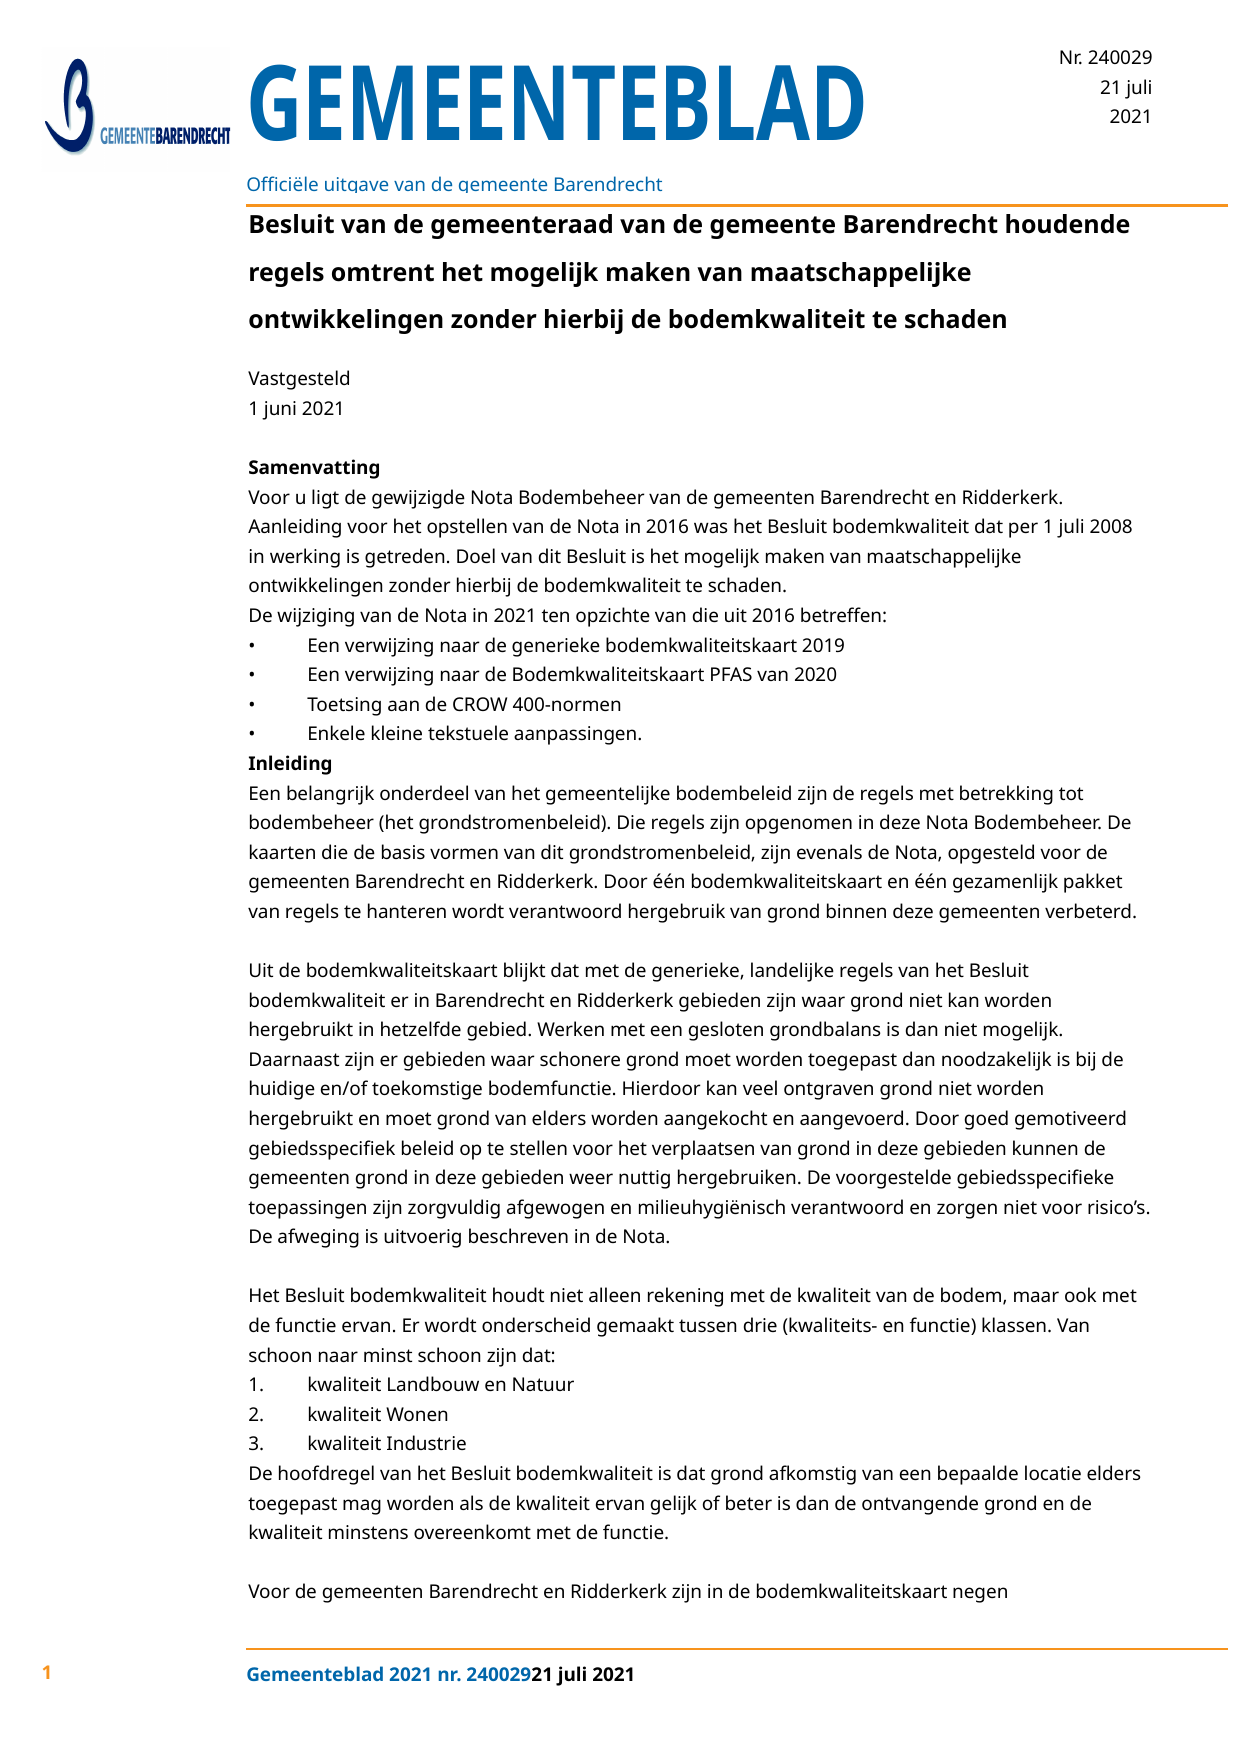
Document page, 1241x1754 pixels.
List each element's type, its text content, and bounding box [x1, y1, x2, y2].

text Het Besluit bodemkwaliteit houdt niet alleen rekening met de kwaliteit van de bodem, maar ook met de functie ervan. Er wordt onderscheid gemaakt tussen drie (kwaliteits- en functie) klassen. Van schoon naar minst schoon zijn dat: [248, 1283, 1152, 1367]
list Enkele kleine tekstuele aanpassingen. [248, 721, 1152, 746]
text Samenvatting [248, 454, 1152, 480]
list Toetsing aan de CROW 400-normen [248, 691, 1152, 717]
list Een verwijzing naar de Bodemkwaliteitskaart PFAS van 2020 [248, 661, 1152, 687]
text Voor de gemeenten Barendrecht en Ridderkerk zijn in de bodemkwaliteitskaart negen [248, 1578, 1152, 1604]
text Vastgesteld [248, 366, 1152, 391]
list kwaliteit Wonen [248, 1401, 1152, 1427]
text De hoofdregel van het Besluit bodemkwaliteit is dat grond afkomstig van een bepaalde locatie elders toegepast mag worden als de kwaliteit ervan gelijk of beter is dan de ontvangende grond en de kwaliteit minstens overeenkomt met de functie. [248, 1460, 1152, 1545]
text Uit de bodemkwaliteitskaart blijkt dat met de generieke, landelijke regels van het Besluit bodemkwaliteit er in Barendrecht en Ridderkerk gebieden zijn waar grond niet kan worden hergebruikt in hetzelfde gebied. Werken met een gesloten grondbalans is dan niet mogelijk. Daarnaast zijn er gebieden waar schonere grond moet worden toegepast dan noodzakelijk is bij de huidige en/of toekomstige bodemfunctie. Hierdoor kan veel ontgraven grond niet worden hergebruikt en moet grond van elders worden aangekocht en aangevoerd. Door goed gemotiveerd gebiedsspecifiek beleid op te stellen voor het verplaatsen van grond in deze gebieden kunnen de gemeenten grond in deze gebieden weer nuttig hergebruiken. De voorgestelde gebiedsspecifieke toepassingen zijn zorgvuldig afgewogen en milieuhygiënisch verantwoord en zorgen niet voor risico’s. De afweging is uitvoerig beschreven in de Nota. [248, 957, 1152, 1249]
list kwaliteit Landbouw en Natuur [248, 1371, 1152, 1397]
text Voor u ligt de gewijzigde Nota Bodembeheer van de gemeenten Barendrecht en Ridderkerk. Aanleiding voor het opstellen van de Nota in 2016 was het Besluit bodemkwaliteit dat per 1 juli 2008 in werking is getreden. Doel van dit Besluit is het mogelijk maken van maatschappelijke ontwikkelingen zonder hierbij de bodemkwaliteit te schaden. [248, 484, 1152, 598]
text De wijziging van de Nota in 2021 ten opzichte van die uit 2016 betreffen: [248, 602, 1152, 628]
list Een verwijzing naar de generieke bodemkwaliteitskaart 2019 [248, 632, 1152, 657]
text Inleiding [248, 750, 1152, 776]
list kwaliteit Industrie [248, 1431, 1152, 1456]
text 1 juni 2021 [248, 395, 1152, 421]
text Besluit van de gemeenteraad van de gemeente Barendrecht houdende regels omtrent het mogelijk maken van maatschappelijke ontwikkelingen zonder hierbij de bodemkwaliteit te schaden [248, 207, 1152, 336]
text Een belangrijk onderdeel van het gemeentelijke bodembeleid zijn de regels met betrekking tot bodembeheer (het grondstromenbeleid). Die regels zijn opgenomen in deze Nota Bodembeheer. De kaarten die de basis vormen van dit grondstromenbeleid, zijn evenals de Nota, opgesteld voor de gemeenten Barendrecht en Ridderkerk. Door één bodemkwaliteitskaart en één gezamenlijk pakket van regels te hanteren wordt verantwoord hergebruik van grond binnen deze gemeenten verbeterd. [248, 780, 1152, 924]
picture [41, 47, 231, 172]
